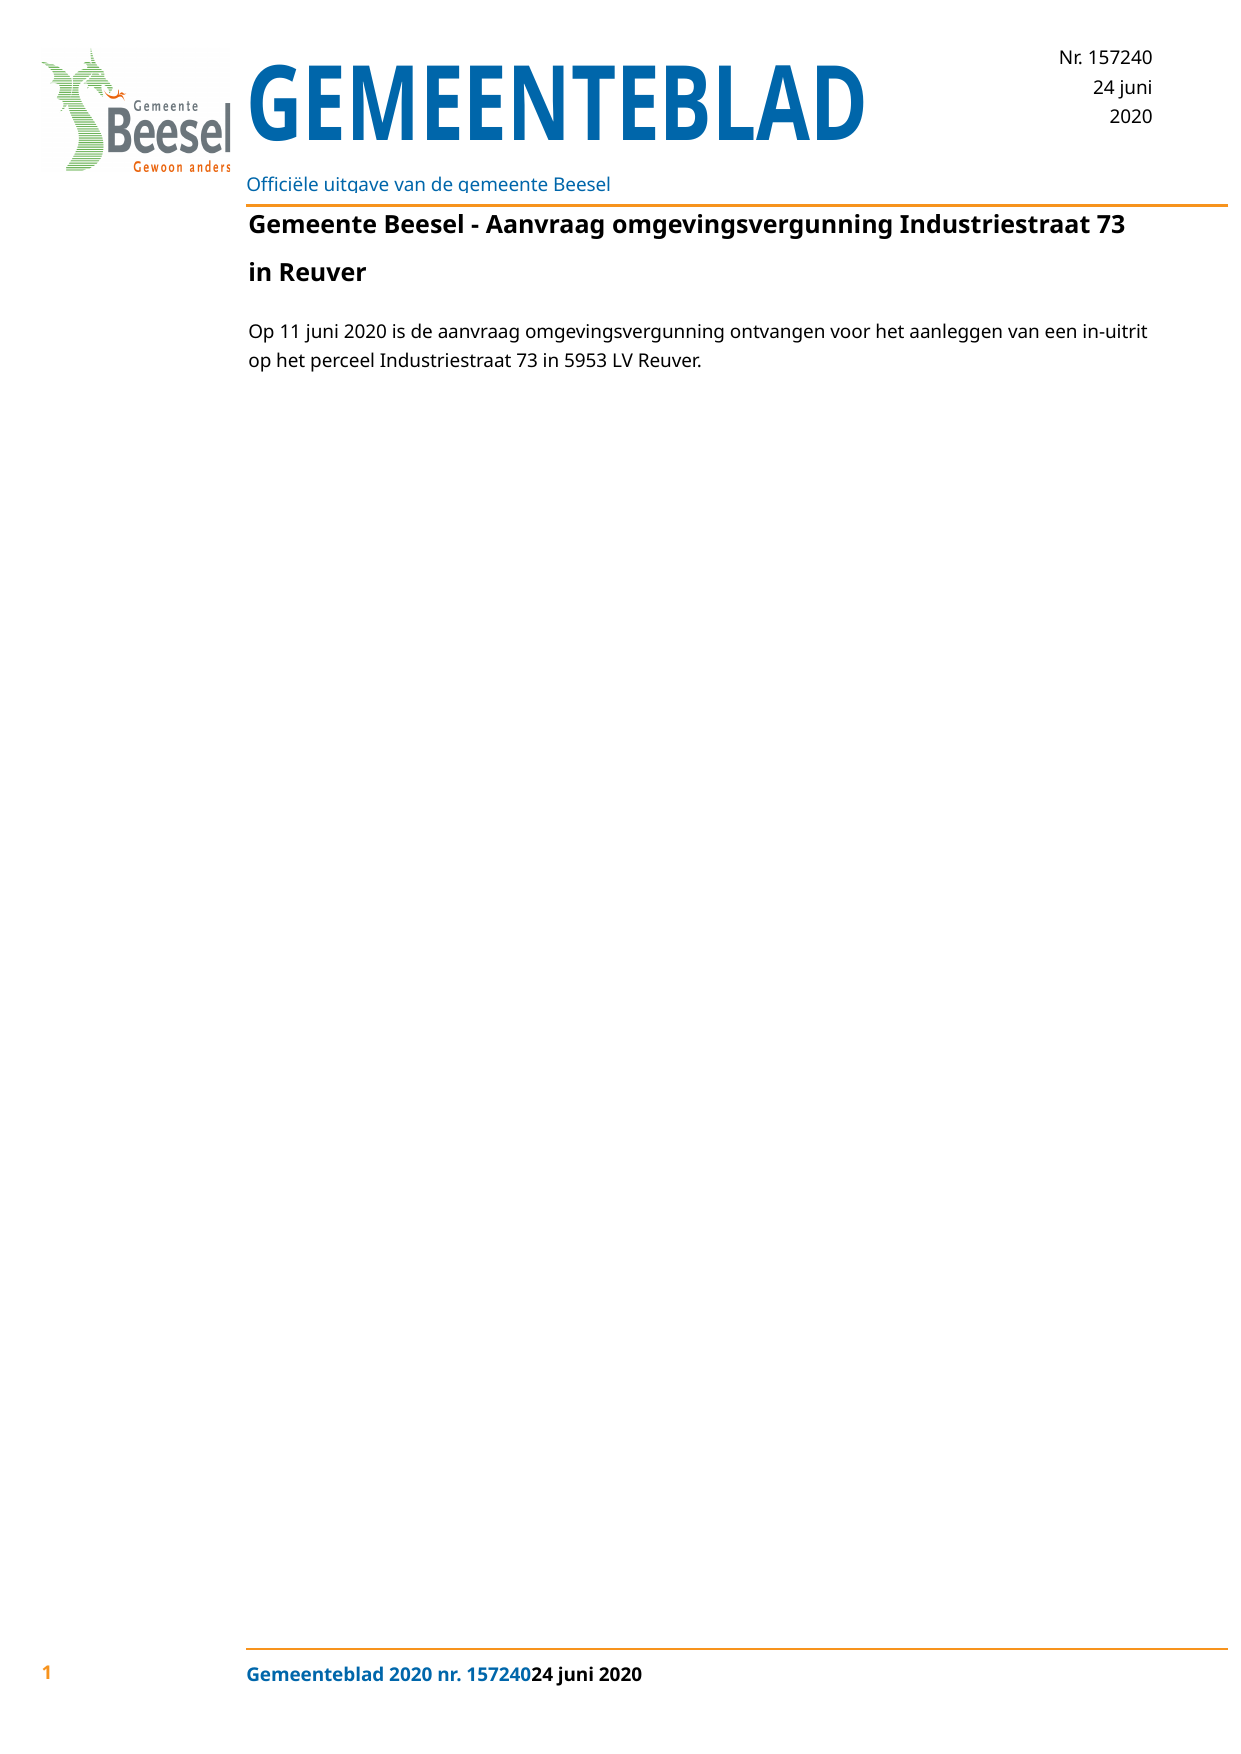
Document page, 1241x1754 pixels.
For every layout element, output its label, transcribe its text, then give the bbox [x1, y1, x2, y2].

text Op 11 juni 2020 is de aanvraag omgevingsvergunning ontvangen voor het aanleggen van een in-uitrit op het perceel Industriestraat 73 in 5953 LV Reuver. [248, 318, 1152, 373]
picture [41, 47, 231, 172]
text Gemeente Beesel - Aanvraag omgevingsvergunning Industriestraat 73 in Reuver [248, 207, 1152, 288]
